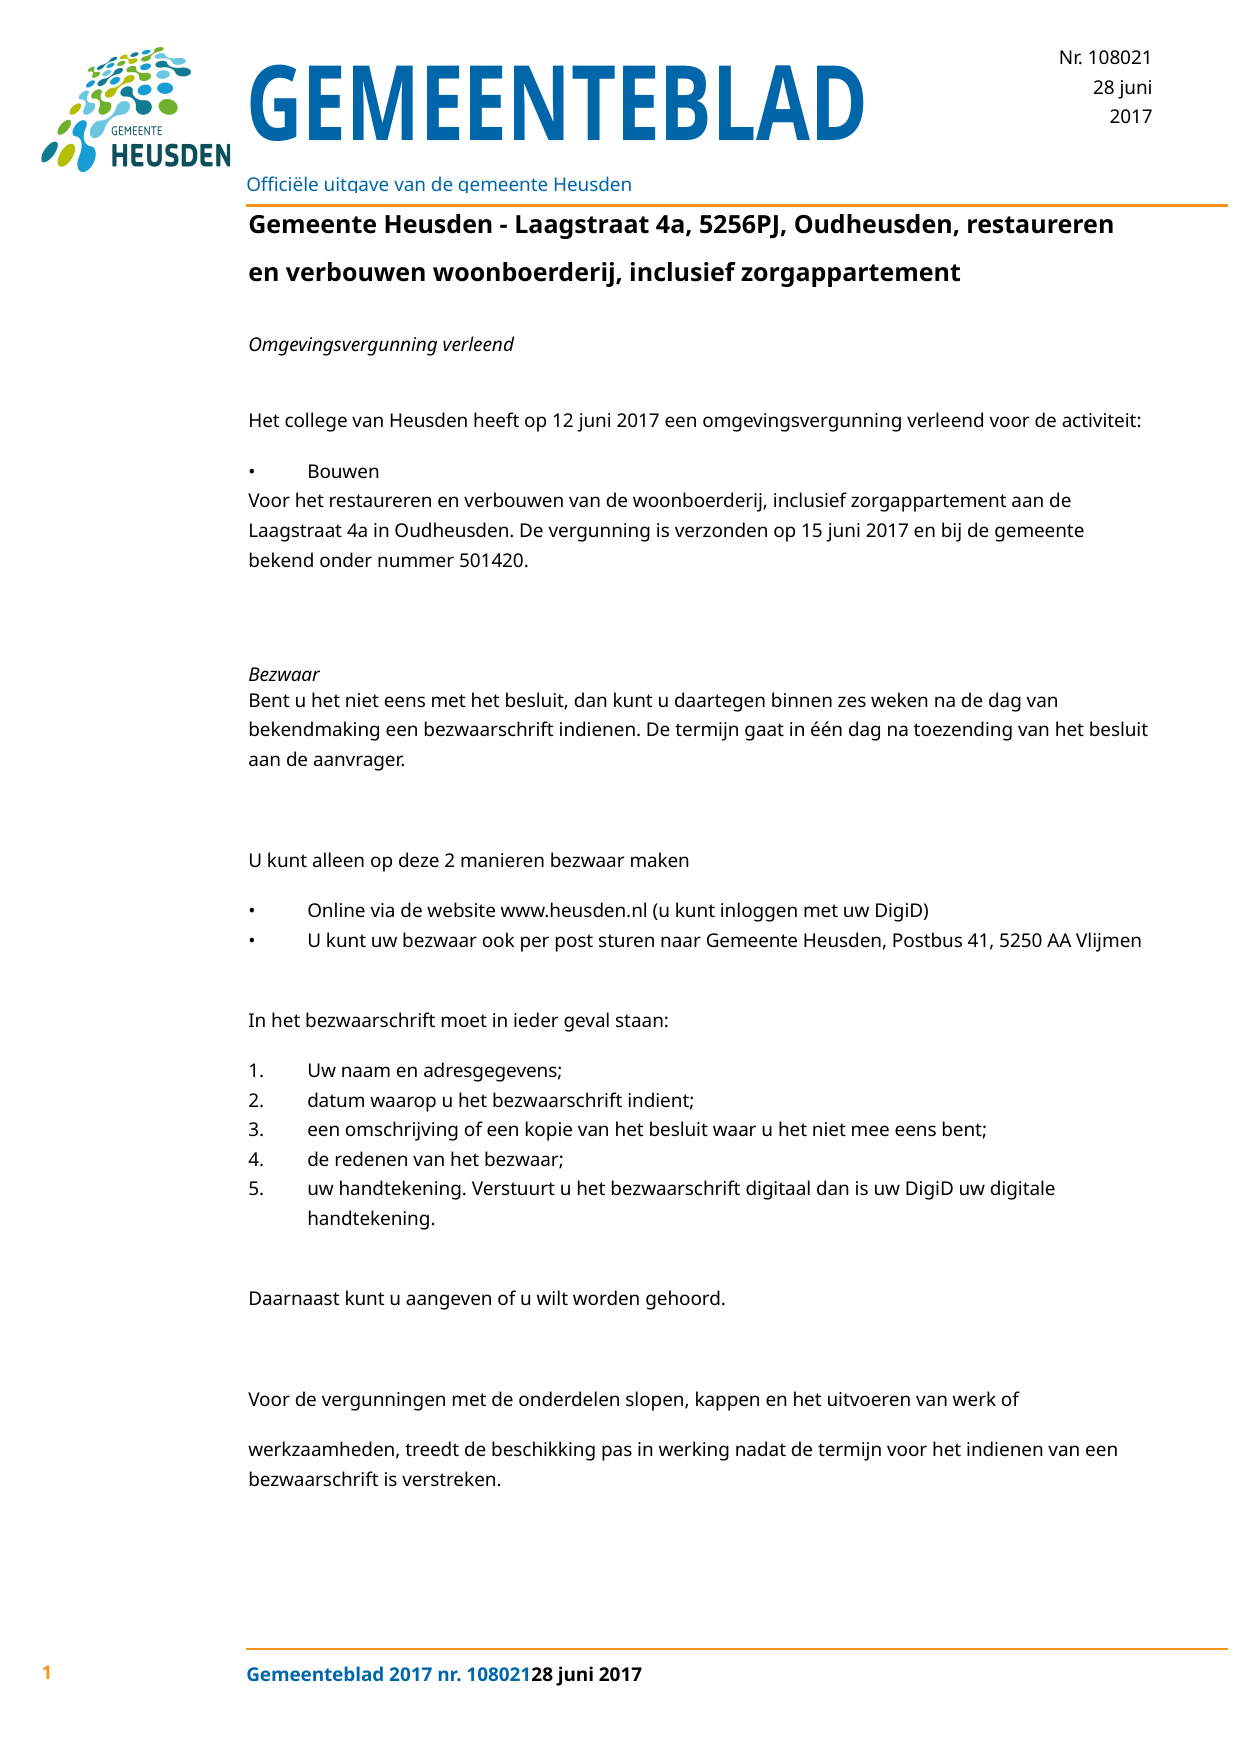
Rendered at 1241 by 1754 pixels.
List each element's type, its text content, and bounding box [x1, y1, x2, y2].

list de redenen van het bezwaar; [248, 1146, 1152, 1172]
text werkzaamheden, treedt de beschikking pas in werking nadat de termijn voor het indienen van een bezwaarschrift is verstreken. [248, 1436, 1152, 1492]
list Online via de website www.heusden.nl (u kunt inloggen met uw DigiD) [248, 897, 1152, 923]
text In het bezwaarschrift moet in ieder geval staan: [248, 1007, 1152, 1033]
text Het college van Heusden heeft op 12 juni 2017 een omgevingsvergunning verleend voor de activiteit: [248, 408, 1152, 433]
list U kunt uw bezwaar ook per post sturen naar Gemeente Heusden, Postbus 41, 5250 AA Vlijmen [248, 927, 1152, 953]
text Gemeente Heusden - Laagstraat 4a, 5256PJ, Oudheusden, restaureren en verbouwen woonboerderij, inclusief zorgappartement [248, 207, 1152, 288]
picture [41, 47, 231, 172]
text Bent u het niet eens met het besluit, dan kunt u daartegen binnen zes weken na de dag van bekendmaking een bezwaarschrift indienen. De termijn gaat in één dag na toezending van het besluit aan de aanvrager. [248, 687, 1152, 772]
text Voor de vergunningen met de onderdelen slopen, kappen en het uitvoeren van werk of [248, 1386, 1152, 1412]
list Uw naam en adresgegevens; [248, 1057, 1152, 1083]
list een omschrijving of een kopie van het besluit waar u het niet mee eens bent; [248, 1116, 1152, 1142]
list Bouwen [248, 458, 1152, 484]
text Omgevingsvergunning verleend [248, 331, 1152, 357]
text U kunt alleen op deze 2 manieren bezwaar maken [248, 847, 1152, 873]
text Daarnaast kunt u aangeven of u wilt worden gehoord. [248, 1285, 1152, 1311]
list datum waarop u het bezwaarschrift indient; [248, 1087, 1152, 1113]
list uw handtekening. Verstuurt u het bezwaarschrift digitaal dan is uw DigiD uw digitale handtekening. [248, 1176, 1152, 1231]
text Bezwaar [248, 661, 1152, 687]
text Voor het restaureren en verbouwen van de woonboerderij, inclusief zorgappartement aan de Laagstraat 4a in Oudheusden. De vergunning is verzonden op 15 juni 2017 en bij de gemeente bekend onder nummer 501420. [248, 488, 1152, 572]
